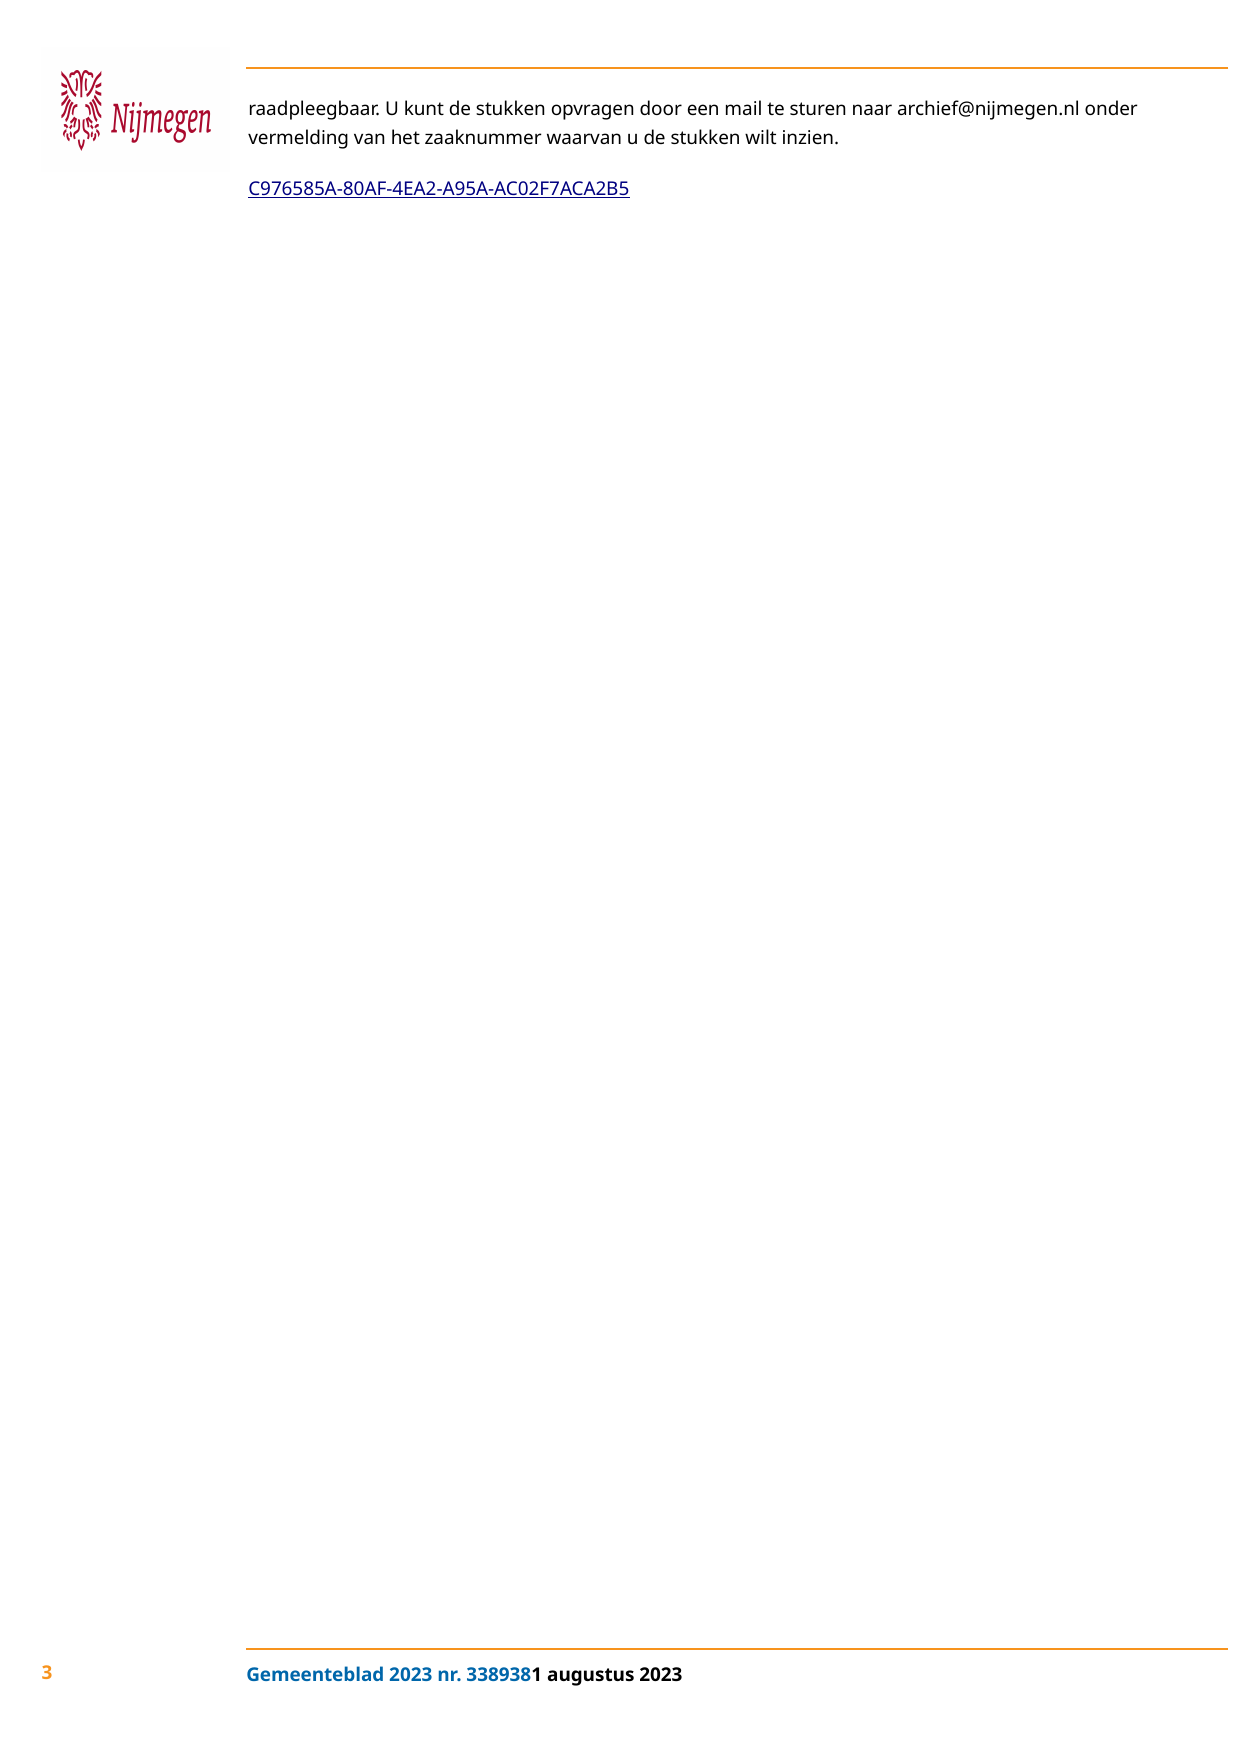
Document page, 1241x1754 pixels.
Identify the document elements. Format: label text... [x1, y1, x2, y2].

text C976585A-80AF-4EA2-A95A-AC02F7ACA2B5 [248, 175, 1152, 201]
picture [41, 47, 231, 172]
text raadpleegbaar. U kunt de stukken opvragen door een mail te sturen naar archief@nijmegen.nl onder vermelding van het zaaknummer waarvan u de stukken wilt inzien. [248, 95, 1152, 150]
